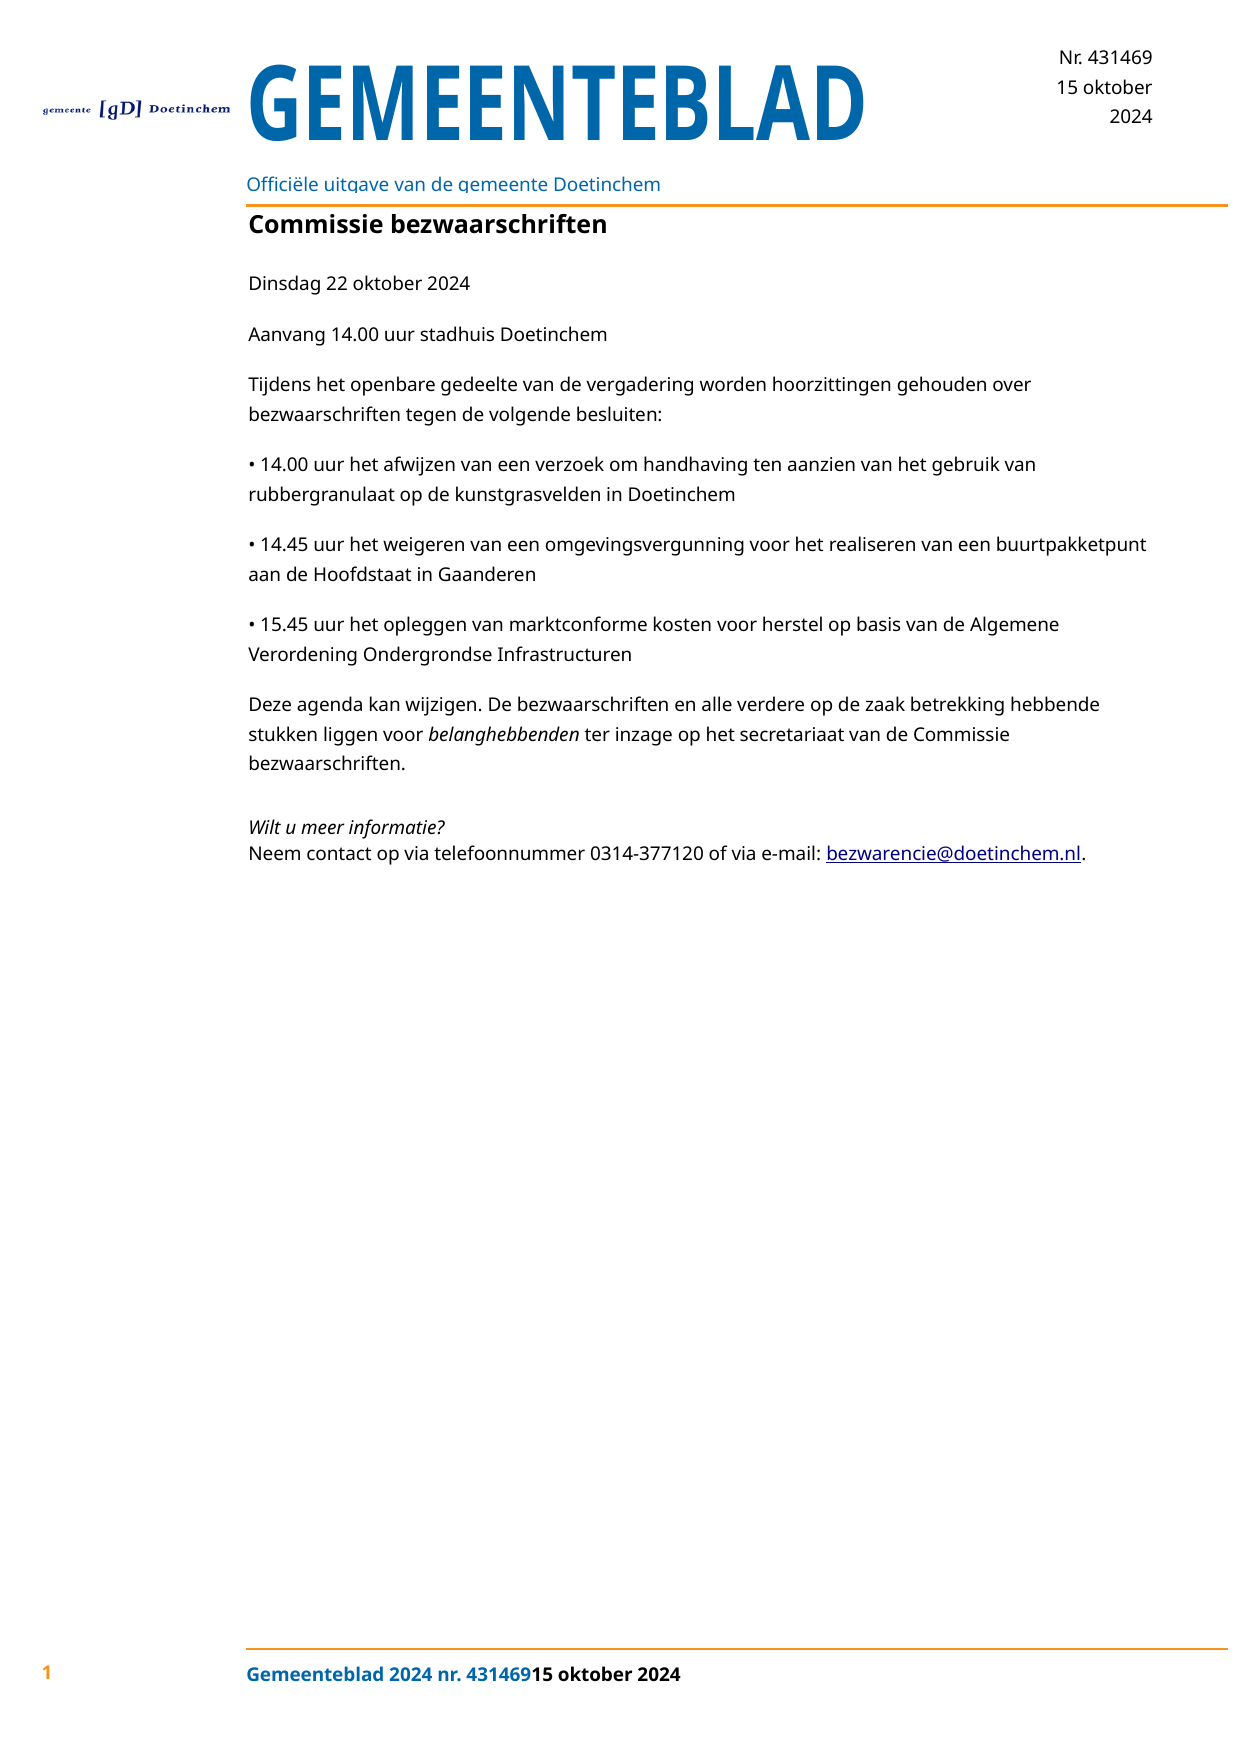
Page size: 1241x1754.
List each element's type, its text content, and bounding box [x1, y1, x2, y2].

text Commissie bezwaarschriften [248, 207, 1152, 241]
picture [41, 47, 231, 172]
text • 14.00 uur het afwijzen van een verzoek om handhaving ten aanzien van het gebruik van rubbergranulaat op de kunstgrasvelden in Doetinchem [248, 451, 1152, 506]
text Aanvang 14.00 uur stadhuis Doetinchem [248, 321, 1152, 346]
text Wilt u meer informatie? [248, 814, 1152, 840]
text • 15.45 uur het opleggen van marktconforme kosten voor herstel op basis van de Algemene Verordening Ondergrondse Infrastructuren [248, 611, 1152, 666]
text • 14.45 uur het weigeren van een omgevingsvergunning voor het realiseren van een buurtpakketpunt aan de Hoofdstaat in Gaanderen [248, 531, 1152, 586]
text Tijdens het openbare gedeelte van de vergadering worden hoorzittingen gehouden over bezwaarschriften tegen de volgende besluiten: [248, 371, 1152, 426]
text Deze agenda kan wijzigen. De bezwaarschriften en alle verdere op de zaak betrekking hebbende stukken liggen voor belanghebbenden ter inzage op het secretariaat van de Commissie bezwaarschriften. [248, 691, 1152, 776]
text Neem contact op via telefoonnummer 0314-377120 of via e-mail: bezwarencie@doetinchem.nl. [248, 840, 1152, 866]
text Dinsdag 22 oktober 2024 [248, 270, 1152, 296]
